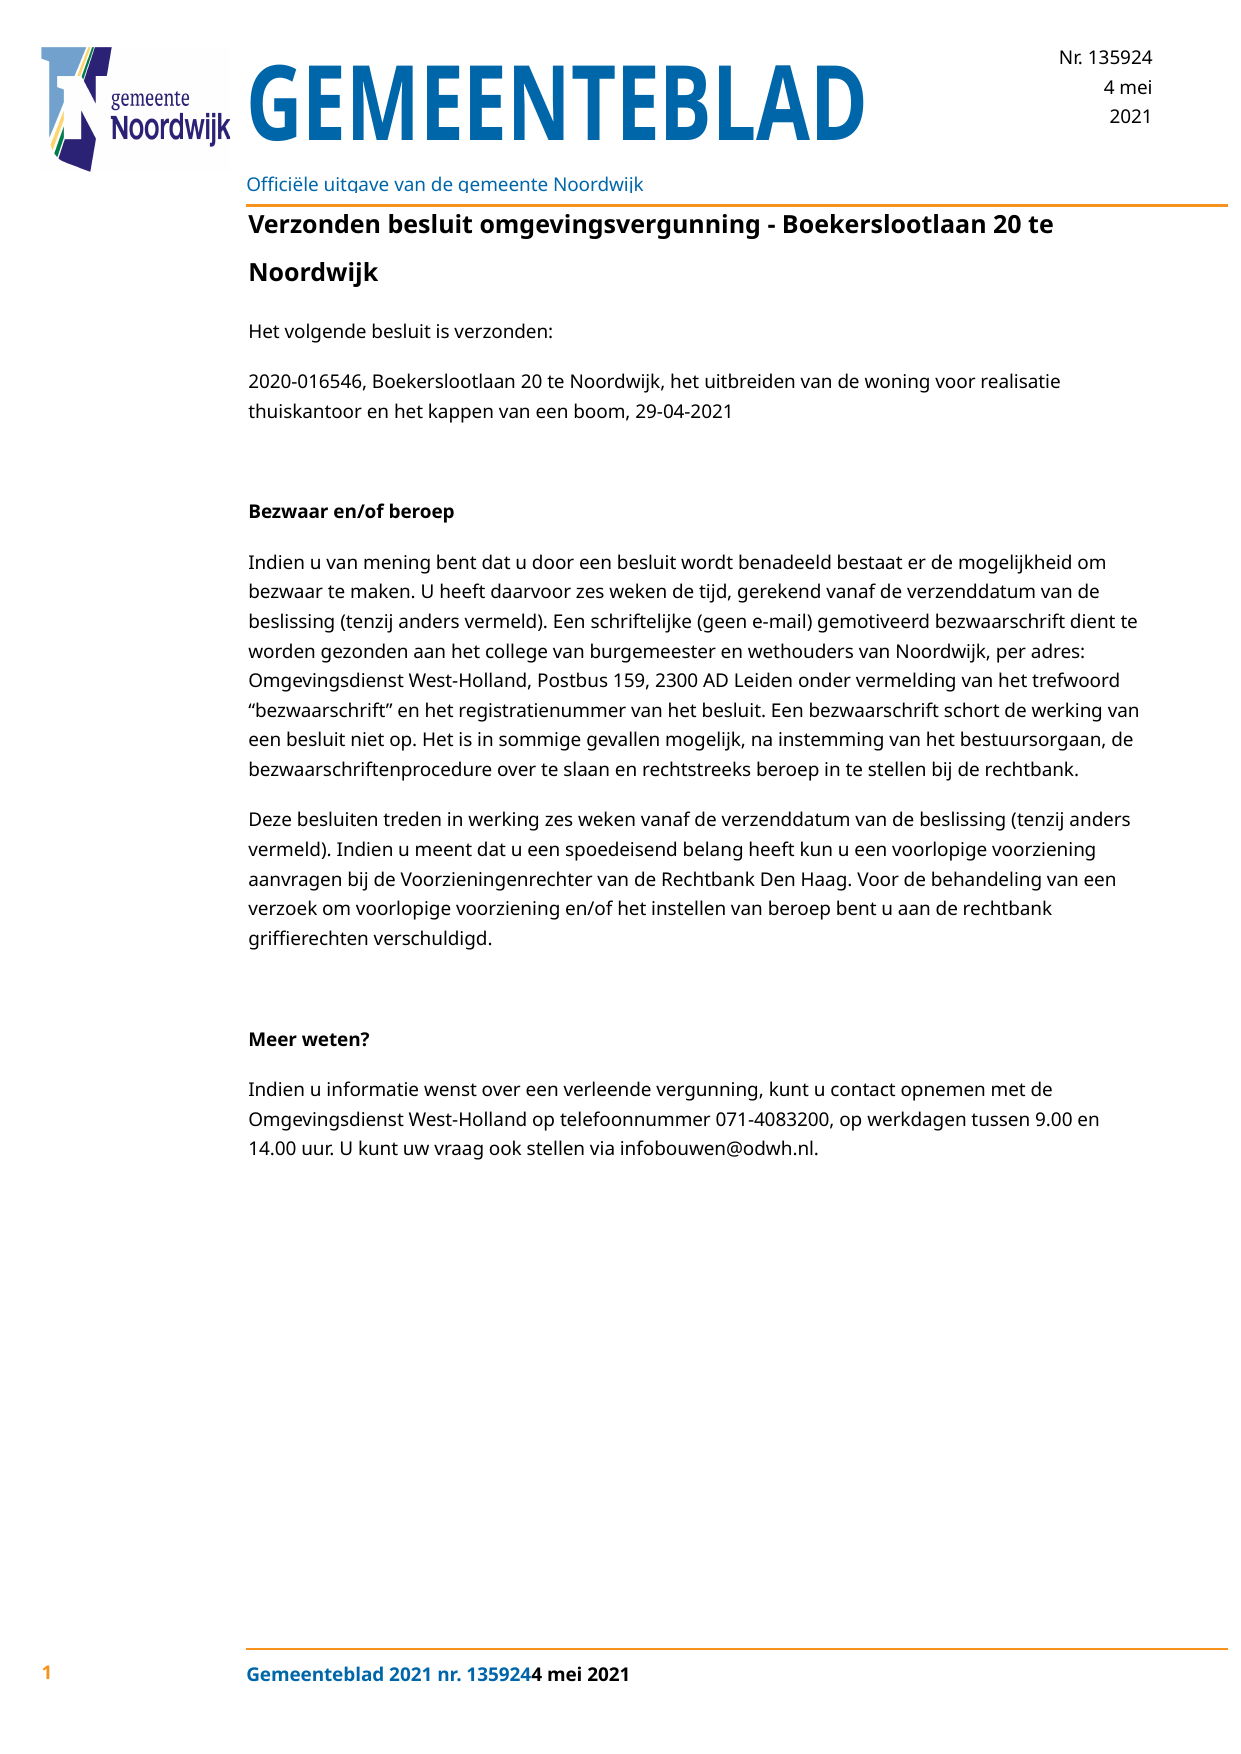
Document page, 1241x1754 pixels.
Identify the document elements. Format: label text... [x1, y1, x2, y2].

text Deze besluiten treden in werking zes weken vanaf de verzenddatum van de beslissing (tenzij anders vermeld). Indien u meent dat u een spoedeisend belang heeft kun u een voorlopige voorziening aanvragen bij de Voorzieningenrechter van de Rechtbank Den Haag. Voor de behandeling van een verzoek om voorlopige voorziening en/of het instellen van beroep bent u aan de rechtbank griffierechten verschuldigd. [248, 807, 1152, 951]
text Meer weten? [248, 1026, 1152, 1052]
text 2020-016546, Boekerslootlaan 20 te Noordwijk, het uitbreiden van de woning voor realisatie thuiskantoor en het kappen van een boom, 29-04-2021 [248, 368, 1152, 424]
picture [41, 47, 231, 172]
text Het volgende besluit is verzonden: [248, 318, 1152, 344]
text Bezwaar en/of beroep [248, 499, 1152, 524]
text Indien u informatie wenst over een verleende vergunning, kunt u contact opnemen met de Omgevingsdienst West-Holland op telefoonnummer 071-4083200, op werkdagen tussen 9.00 en 14.00 uur. U kunt uw vraag ook stellen via infobouwen@odwh.nl. [248, 1076, 1152, 1161]
text Indien u van mening bent dat u door een besluit wordt benadeeld bestaat er de mogelijkheid om bezwaar te maken. U heeft daarvoor zes weken de tijd, gerekend vanaf de verzenddatum van de beslissing (tenzij anders vermeld). Een schriftelijke (geen e-mail) gemotiveerd bezwaarschrift dient te worden gezonden aan het college van burgemeester en wethouders van Noordwijk, per adres: Omgevingsdienst West-Holland, Postbus 159, 2300 AD Leiden onder vermelding van het trefwoord “bezwaarschrift” en het registratienummer van het besluit. Een bezwaarschrift schort de werking van een besluit niet op. Het is in sommige gevallen mogelijk, na instemming van het bestuursorgaan, de bezwaarschriftenprocedure over te slaan en rechtstreeks beroep in te stellen bij de rechtbank. [248, 549, 1152, 782]
text Verzonden besluit omgevingsvergunning - Boekerslootlaan 20 te Noordwijk [248, 207, 1152, 288]
